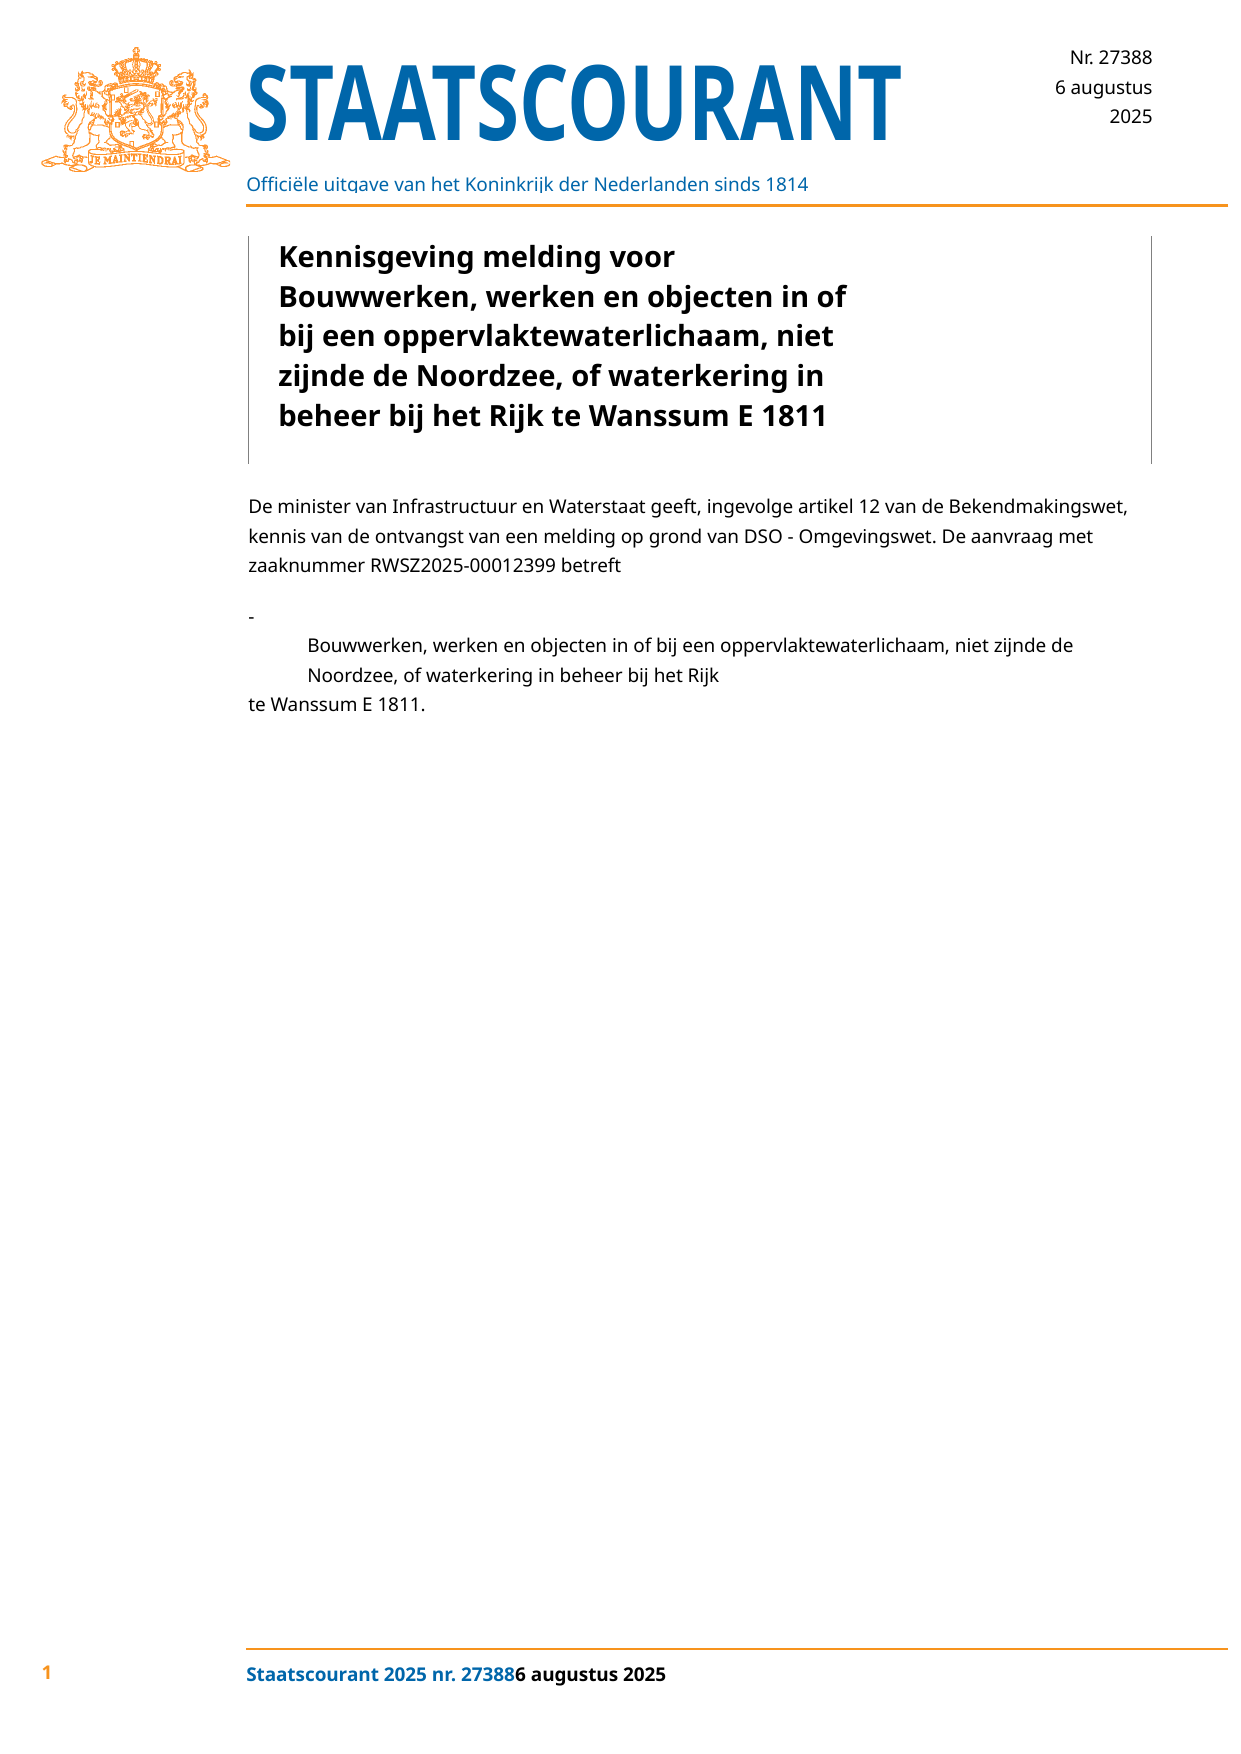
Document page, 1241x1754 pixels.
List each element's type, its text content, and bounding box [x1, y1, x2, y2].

text De minister van Infrastructuur en Waterstaat geeft, ingevolge artikel 12 van de Bekendmakingswet, kennis van de ontvangst van een melding op grond van DSO - Omgevingswet. De aanvraag met zaaknummer RWSZ2025-00012399 betreft [248, 493, 1152, 578]
table_header [1090, 236, 1151, 413]
table_header [850, 414, 1151, 464]
picture [41, 47, 231, 172]
list Bouwwerken, werken en objecten in of bij een oppervlaktewaterlichaam, niet zijnde de Noordzee, of waterkering in beheer bij het Rijk [248, 632, 1152, 688]
picture [912, 236, 1090, 414]
text te Wanssum E 1811. [248, 692, 1152, 717]
table_header [850, 236, 912, 413]
table_header Kennisgeving melding voor Bouwwerken, werken en objecten in of bij een oppervlaktewaterlichaam, niet zijnde de Noordzee, of waterkering in beheer bij het Rijk te Wanssum E 1811 [249, 236, 850, 464]
